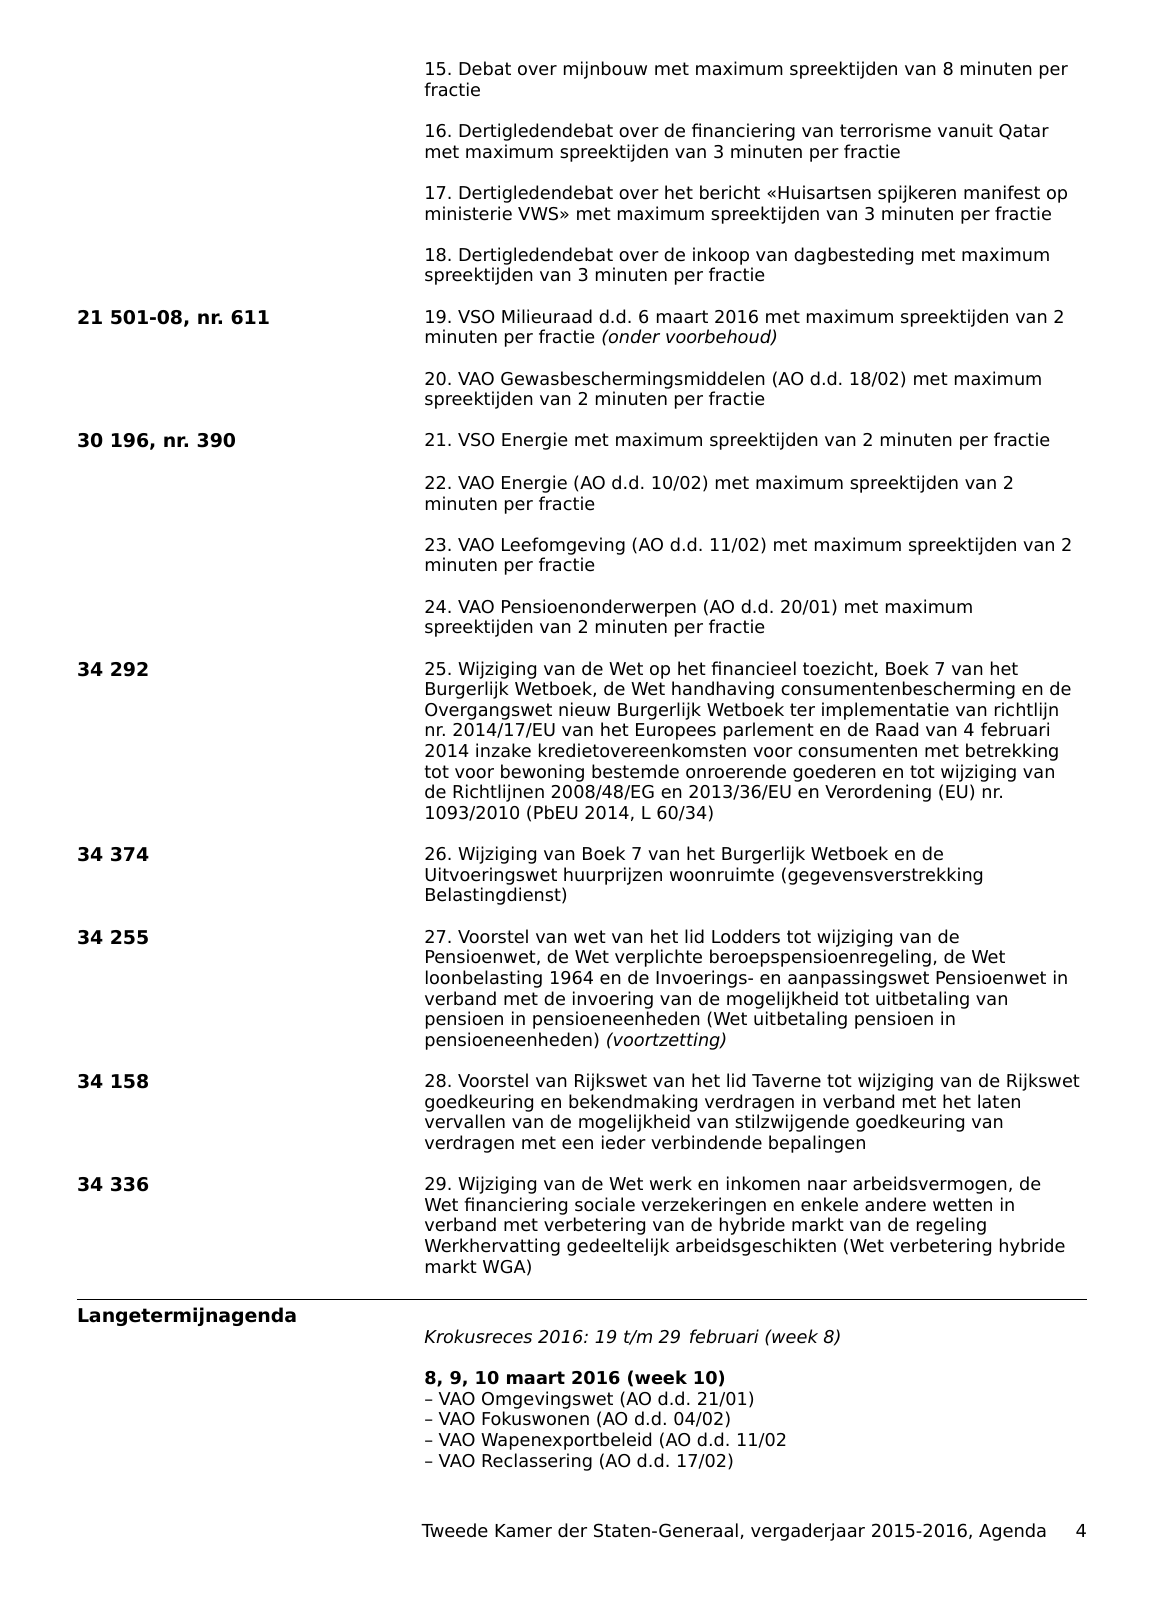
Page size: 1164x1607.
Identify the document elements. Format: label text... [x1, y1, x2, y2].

table_cell [401, 1050, 418, 1071]
table_cell [418, 224, 1087, 245]
table_cell 15. Debat over mijnbouw met maximum spreektijden van 8 minuten per fractie [418, 59, 1087, 100]
table_cell [77, 452, 401, 473]
table_cell [418, 906, 1087, 927]
table_cell [77, 410, 401, 430]
table_cell – VAO Omgevingswet (AO d.d. 21/01) [418, 1389, 1087, 1409]
table_cell [418, 514, 1087, 535]
table_cell 23. VAO Leefomgeving (AO d.d. 11/02) met maximum spreektijden van 2 minuten per fractie [418, 535, 1087, 576]
table_cell 21 501-08, nr. 611 [77, 307, 401, 348]
table_cell 29. Wijziging van de Wet werk en inkomen naar arbeidsvermogen, de Wet financiering sociale verzekeringen en enkele andere wetten in verband met verbetering van de hybride markt van de regeling Werkhervatting gedeeltelijk arbeidsgeschikten (Wet verbetering hybride markt WGA) [418, 1174, 1087, 1277]
table_cell 8, 9, 10 maart 2016 (week 10) [418, 1368, 1087, 1389]
table_header [401, 1300, 418, 1327]
table_cell [401, 100, 418, 121]
table_cell [418, 452, 1087, 473]
table_cell [401, 597, 418, 638]
table_cell [77, 824, 401, 844]
table_cell [77, 348, 401, 368]
table_cell 21. VSO Energie met maximum spreektijden van 2 minuten per fractie [418, 430, 1087, 452]
table_cell [401, 430, 418, 452]
table_cell [401, 1368, 418, 1389]
table_cell [401, 659, 418, 823]
table_cell [77, 286, 401, 307]
table_cell [77, 1368, 401, 1389]
table_cell [401, 844, 418, 906]
table_cell [401, 410, 418, 430]
table_header [418, 1300, 1087, 1327]
table_cell [418, 100, 1087, 121]
table_cell [77, 183, 401, 224]
table_cell [77, 535, 401, 576]
table_cell [418, 638, 1087, 658]
table_cell [401, 1327, 418, 1347]
table_cell 34 255 [77, 927, 401, 1050]
table_header Langetermijnagenda [77, 1300, 401, 1327]
table_cell 16. Dertigledendebat over de financiering van terrorisme vanuit Qatar met maximum spreektijden van 3 minuten per fractie [418, 121, 1087, 162]
table_cell [418, 162, 1087, 183]
table_cell 19. VSO Milieuraad d.d. 6 maart 2016 met maximum spreektijden van 2 minuten per fractie (onder voorbehoud) [418, 307, 1087, 348]
table_cell [401, 307, 418, 348]
table_cell [77, 473, 401, 514]
table_cell [77, 1348, 401, 1368]
table_cell [77, 100, 401, 121]
table_cell [77, 1327, 401, 1347]
table_cell – VAO Fokuswonen (AO d.d. 04/02) [418, 1409, 1087, 1430]
table_cell [401, 906, 418, 927]
table_cell [77, 1451, 401, 1471]
table_cell [77, 597, 401, 638]
table_cell [77, 1154, 401, 1174]
table_cell [401, 348, 418, 368]
table_cell 34 292 [77, 659, 401, 823]
table_cell 34 336 [77, 1174, 401, 1277]
table_cell [401, 245, 418, 286]
table_cell [418, 348, 1087, 368]
table_cell 28. Voorstel van Rijkswet van het lid Taverne tot wijziging van de Rijkswet goedkeuring en bekendmaking verdragen in verband met het laten vervallen van de mogelijkheid van stilzwijgende goedkeuring van verdragen met een ieder verbindende bepalingen [418, 1071, 1087, 1153]
table_cell [418, 824, 1087, 844]
table_cell 24. VAO Pensioenonderwerpen (AO d.d. 20/01) met maximum spreektijden van 2 minuten per fractie [418, 597, 1087, 638]
table_cell [418, 286, 1087, 307]
table_cell [401, 1389, 418, 1409]
table_cell [77, 1409, 401, 1430]
table_cell [77, 638, 401, 658]
table_cell [77, 162, 401, 183]
table_cell 30 196, nr. 390 [77, 430, 401, 452]
table_cell [401, 1451, 418, 1471]
table_cell [401, 535, 418, 576]
table_cell – VAO Wapenexportbeleid (AO d.d. 11/02 [418, 1430, 1087, 1451]
table_cell [401, 162, 418, 183]
table_cell 25. Wijziging van de Wet op het financieel toezicht, Boek 7 van het Burgerlijk Wetboek, de Wet handhaving consumentenbescherming en de Overgangswet nieuw Burgerlijk Wetboek ter implementatie van richtlijn nr. 2014/17/EU van het Europees parlement en de Raad van 4 februari 2014 inzake kredietovereenkomsten voor consumenten met betrekking tot voor bewoning bestemde onroerende goederen en tot wijziging van de Richtlijnen 2008/48/EG en 2013/36/EU en Verordening (EU) nr. 1093/2010 (PbEU 2014, L 60/34) [418, 659, 1087, 823]
table_cell [401, 1154, 418, 1174]
table_cell [77, 245, 401, 286]
table_cell 34 374 [77, 844, 401, 906]
table_cell [401, 638, 418, 658]
table_cell Krokusreces 2016: 19 t/m 29 februari (week 8) [418, 1327, 1087, 1347]
table_cell [401, 1430, 418, 1451]
table_cell – VAO Reclassering (AO d.d. 17/02) [418, 1451, 1087, 1471]
table_cell [418, 1050, 1087, 1071]
table_cell [77, 906, 401, 927]
table_cell [401, 514, 418, 535]
table_cell [401, 824, 418, 844]
table_cell 26. Wijziging van Boek 7 van het Burgerlijk Wetboek en de Uitvoeringswet huurprijzen woonruimte (gegevensverstrekking Belastingdienst) [418, 844, 1087, 906]
table_cell [401, 452, 418, 473]
table_cell [401, 183, 418, 224]
table_cell [77, 224, 401, 245]
table_cell [401, 1071, 418, 1153]
table_cell [77, 1050, 401, 1071]
table_cell [418, 410, 1087, 430]
table_cell [401, 369, 418, 410]
table_cell [401, 473, 418, 514]
table_cell [77, 514, 401, 535]
table_cell [77, 59, 401, 100]
table_cell [401, 59, 418, 100]
table_cell 22. VAO Energie (AO d.d. 10/02) met maximum spreektijden van 2 minuten per fractie [418, 473, 1087, 514]
table_cell 17. Dertigledendebat over het bericht «Huisartsen spijkeren manifest op ministerie VWS» met maximum spreektijden van 3 minuten per fractie [418, 183, 1087, 224]
table_cell [77, 121, 401, 162]
table_cell 27. Voorstel van wet van het lid Lodders tot wijziging van de Pensioenwet, de Wet verplichte beroepspensioenregeling, de Wet loonbelasting 1964 en de Invoerings- en aanpassingswet Pensioenwet in verband met de invoering van de mogelijkheid tot uitbetaling van pensioen in pensioeneenheden (Wet uitbetaling pensioen in pensioeneenheden) (voortzetting) [418, 927, 1087, 1050]
table_cell 20. VAO Gewasbeschermingsmiddelen (AO d.d. 18/02) met maximum spreektijden van 2 minuten per fractie [418, 369, 1087, 410]
table_cell [401, 927, 418, 1050]
table_cell [77, 1430, 401, 1451]
table_cell 34 158 [77, 1071, 401, 1153]
table_cell [418, 1154, 1087, 1174]
table_cell 18. Dertigledendebat over de inkoop van dagbesteding met maximum spreektijden van 3 minuten per fractie [418, 245, 1087, 286]
table_cell [418, 1348, 1087, 1368]
table_cell [401, 286, 418, 307]
table_cell [401, 121, 418, 162]
table_cell [77, 369, 401, 410]
table_cell [401, 1174, 418, 1277]
table_cell [401, 224, 418, 245]
table_cell [77, 1389, 401, 1409]
table_cell [401, 576, 418, 597]
table_cell [77, 576, 401, 597]
table_cell [401, 1348, 418, 1368]
table_cell [401, 1409, 418, 1430]
table_cell [418, 576, 1087, 597]
